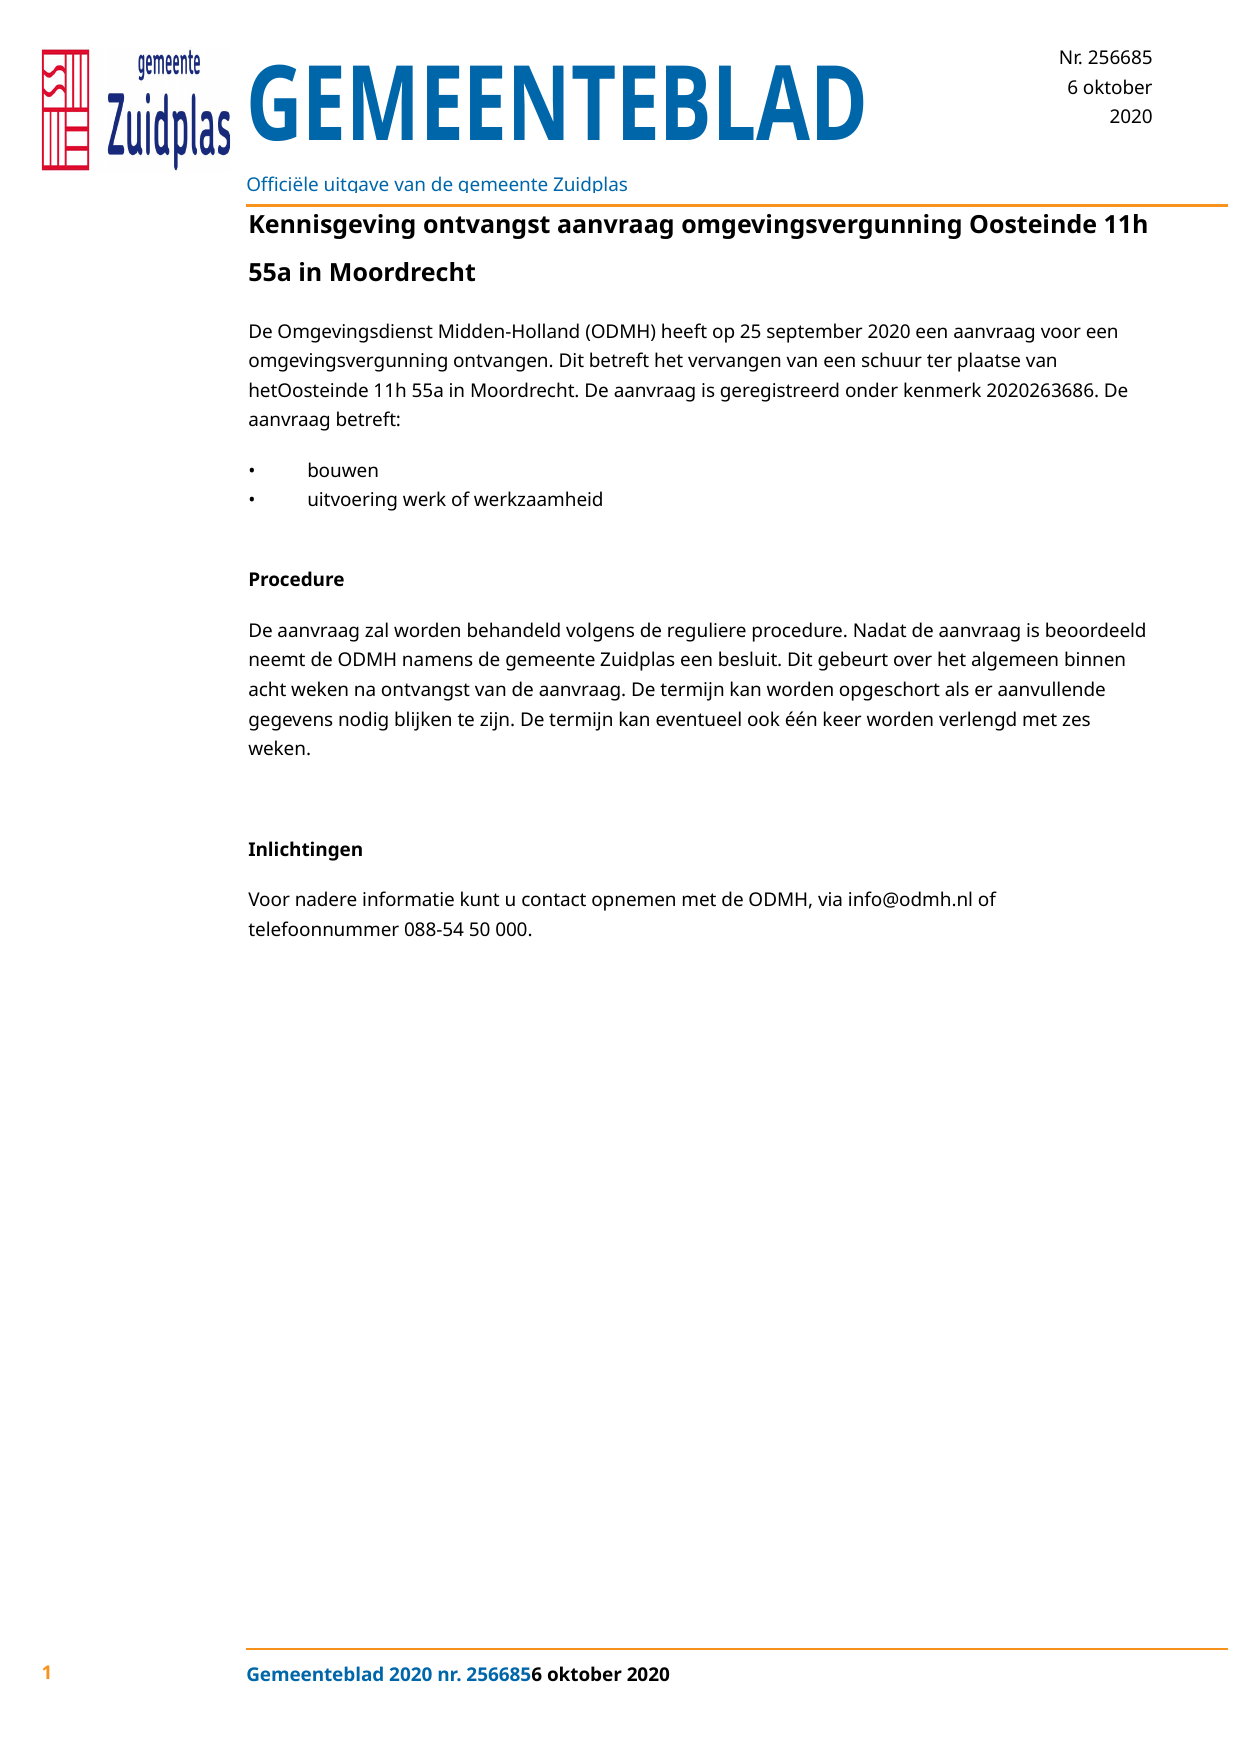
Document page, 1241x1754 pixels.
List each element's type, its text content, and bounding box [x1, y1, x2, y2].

text Inlichtingen [248, 836, 1152, 862]
text De Omgevingsdienst Midden-Holland (ODMH) heeft op 25 september 2020 een aanvraag voor een omgevingsvergunning ontvangen. Dit betreft het vervangen van een schuur ter plaatse van hetOosteinde 11h 55a in Moordrecht. De aanvraag is geregistreerd onder kenmerk 2020263686. De aanvraag betreft: [248, 318, 1152, 432]
text Voor nadere informatie kunt u contact opnemen met de ODMH, via info@odmh.nl of telefoonnummer 088-54 50 000. [248, 887, 1152, 942]
text De aanvraag zal worden behandeld volgens de reguliere procedure. Nadat de aanvraag is beoordeeld neemt de ODMH namens de gemeente Zuidplas een besluit. Dit gebeurt over het algemeen binnen acht weken na ontvangst van de aanvraag. De termijn kan worden opgeschort als er aanvullende gegevens nodig blijken te zijn. De termijn kan eventueel ook één keer worden verlengd met zes weken. [248, 617, 1152, 761]
list bouwen [248, 457, 1152, 483]
list uitvoering werk of werkzaamheid [248, 487, 1152, 512]
picture [41, 47, 231, 172]
text Procedure [248, 567, 1152, 592]
text Kennisgeving ontvangst aanvraag omgevingsvergunning Oosteinde 11h 55a in Moordrecht [248, 207, 1152, 288]
